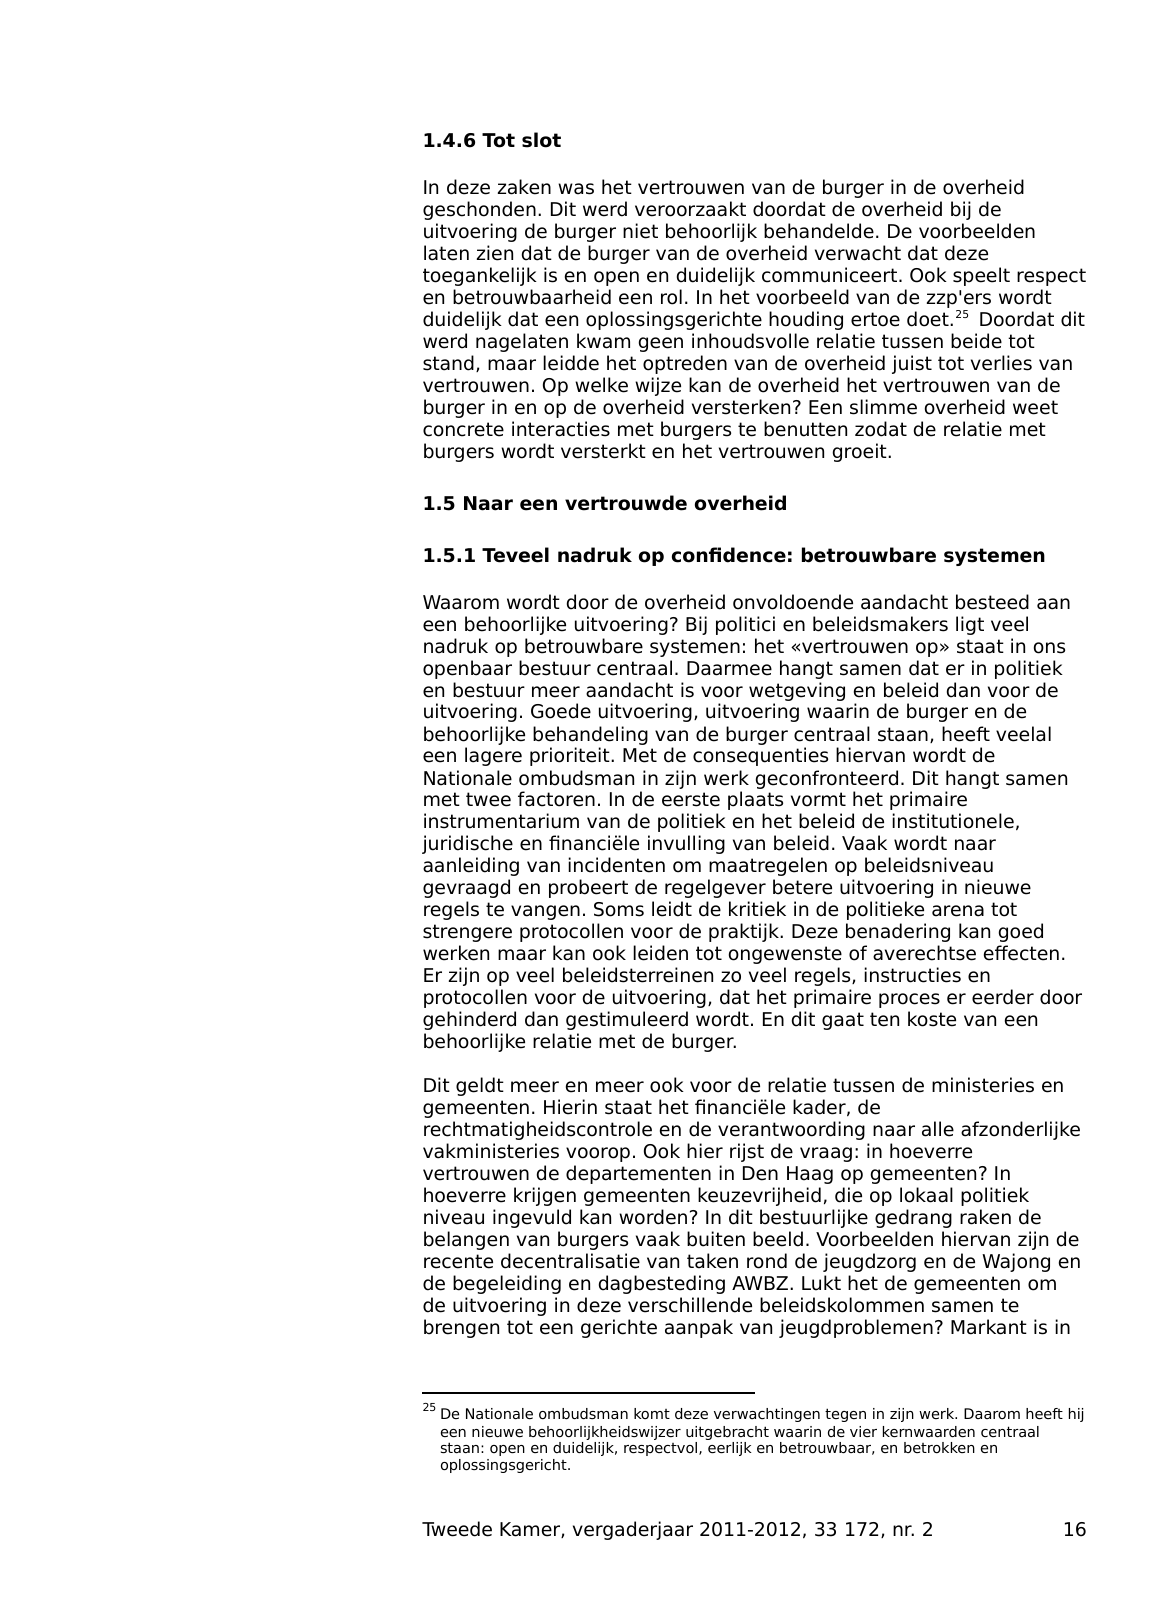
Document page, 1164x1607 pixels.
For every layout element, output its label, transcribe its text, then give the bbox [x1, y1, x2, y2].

text Dit geldt meer en meer ook voor de relatie tussen de ministeries en gemeenten. Hierin staat het financiële kader, de rechtmatigheidscontrole en de verantwoording naar alle afzonderlijke vakministeries voorop. Ook hier rijst de vraag: in hoeverre vertrouwen de departementen in Den Haag op gemeenten? In hoeverre krijgen gemeenten keuzevrijheid, die op lokaal politiek niveau ingevuld kan worden? In dit bestuurlijke gedrang raken de belangen van burgers vaak buiten beeld. Voorbeelden hiervan zijn de recente decentralisatie van taken rond de jeugdzorg en de Wajong en de begeleiding en dagbesteding AWBZ. Lukt het de gemeenten om de uitvoering in deze verschillende beleidskolommen samen te brengen tot een gerichte aanpak van jeugdproblemen? Markant is in [422, 1075, 1087, 1339]
text In deze zaken was het vertrouwen van de burger in de overheid geschonden. Dit werd veroorzaakt doordat de overheid bij de uitvoering de burger niet behoorlijk behandelde. De voorbeelden laten zien dat de burger van de overheid verwacht dat deze toegankelijk is en open en duidelijk communiceert. Ook speelt respect en betrouwbaarheid een rol. In het voorbeeld van de zzp'ers wordt duidelijk dat een oplossingsgerichte houding ertoe doet. Doordat dit werd nagelaten kwam geen inhoudsvolle relatie tussen beide tot stand, maar leidde het optreden van de overheid juist tot verlies van vertrouwen. Op welke wijze kan de overheid het vertrouwen van de burger in en op de overheid versterken? Een slimme overheid weet concrete interacties met burgers te benutten zodat de relatie met burgers wordt versterkt en het vertrouwen groeit. [422, 177, 1087, 463]
subtitle 1.5 Naar een vertrouwde overheid [422, 493, 1087, 514]
text De Nationale ombudsman komt deze verwachtingen tegen in zijn werk. Daarom heeft hij een nieuwe behoorlijkheidswijzer uitgebracht waarin de vier kernwaarden centraal staan: open en duidelijk, respectvol, eerlijk en betrouwbaar, en betrokken en oplossingsgericht. [422, 1402, 1087, 1474]
subtitle 1.5.1 Teveel nadruk op confidence: betrouwbare systemen [422, 544, 1087, 567]
subtitle 1.4.6 Tot slot [422, 130, 1087, 152]
text Waarom wordt door de overheid onvoldoende aandacht besteed aan een behoorlijke uitvoering? Bij politici en beleidsmakers ligt veel nadruk op betrouwbare systemen: het «vertrouwen op» staat in ons openbaar bestuur centraal. Daarmee hangt samen dat er in politiek en bestuur meer aandacht is voor wetgeving en beleid dan voor de uitvoering. Goede uitvoering, uitvoering waarin de burger en de behoorlijke behandeling van de burger centraal staan, heeft veelal een lagere prioriteit. Met de consequenties hiervan wordt de Nationale ombudsman in zijn werk geconfronteerd. Dit hangt samen met twee factoren. In de eerste plaats vormt het primaire instrumentarium van de politiek en het beleid de institutionele, juridische en financiële invulling van beleid. Vaak wordt naar aanleiding van incidenten om maatregelen op beleidsniveau gevraagd en probeert de regelgever betere uitvoering in nieuwe regels te vangen. Soms leidt de kritiek in de politieke arena tot strengere protocollen voor de praktijk. Deze benadering kan goed werken maar kan ook leiden tot ongewenste of averechtse effecten. Er zijn op veel beleidsterreinen zo veel regels, instructies en protocollen voor de uitvoering, dat het primaire proces er eerder door gehinderd dan gestimuleerd wordt. En dit gaat ten koste van een behoorlijke relatie met de burger. [422, 592, 1087, 1053]
